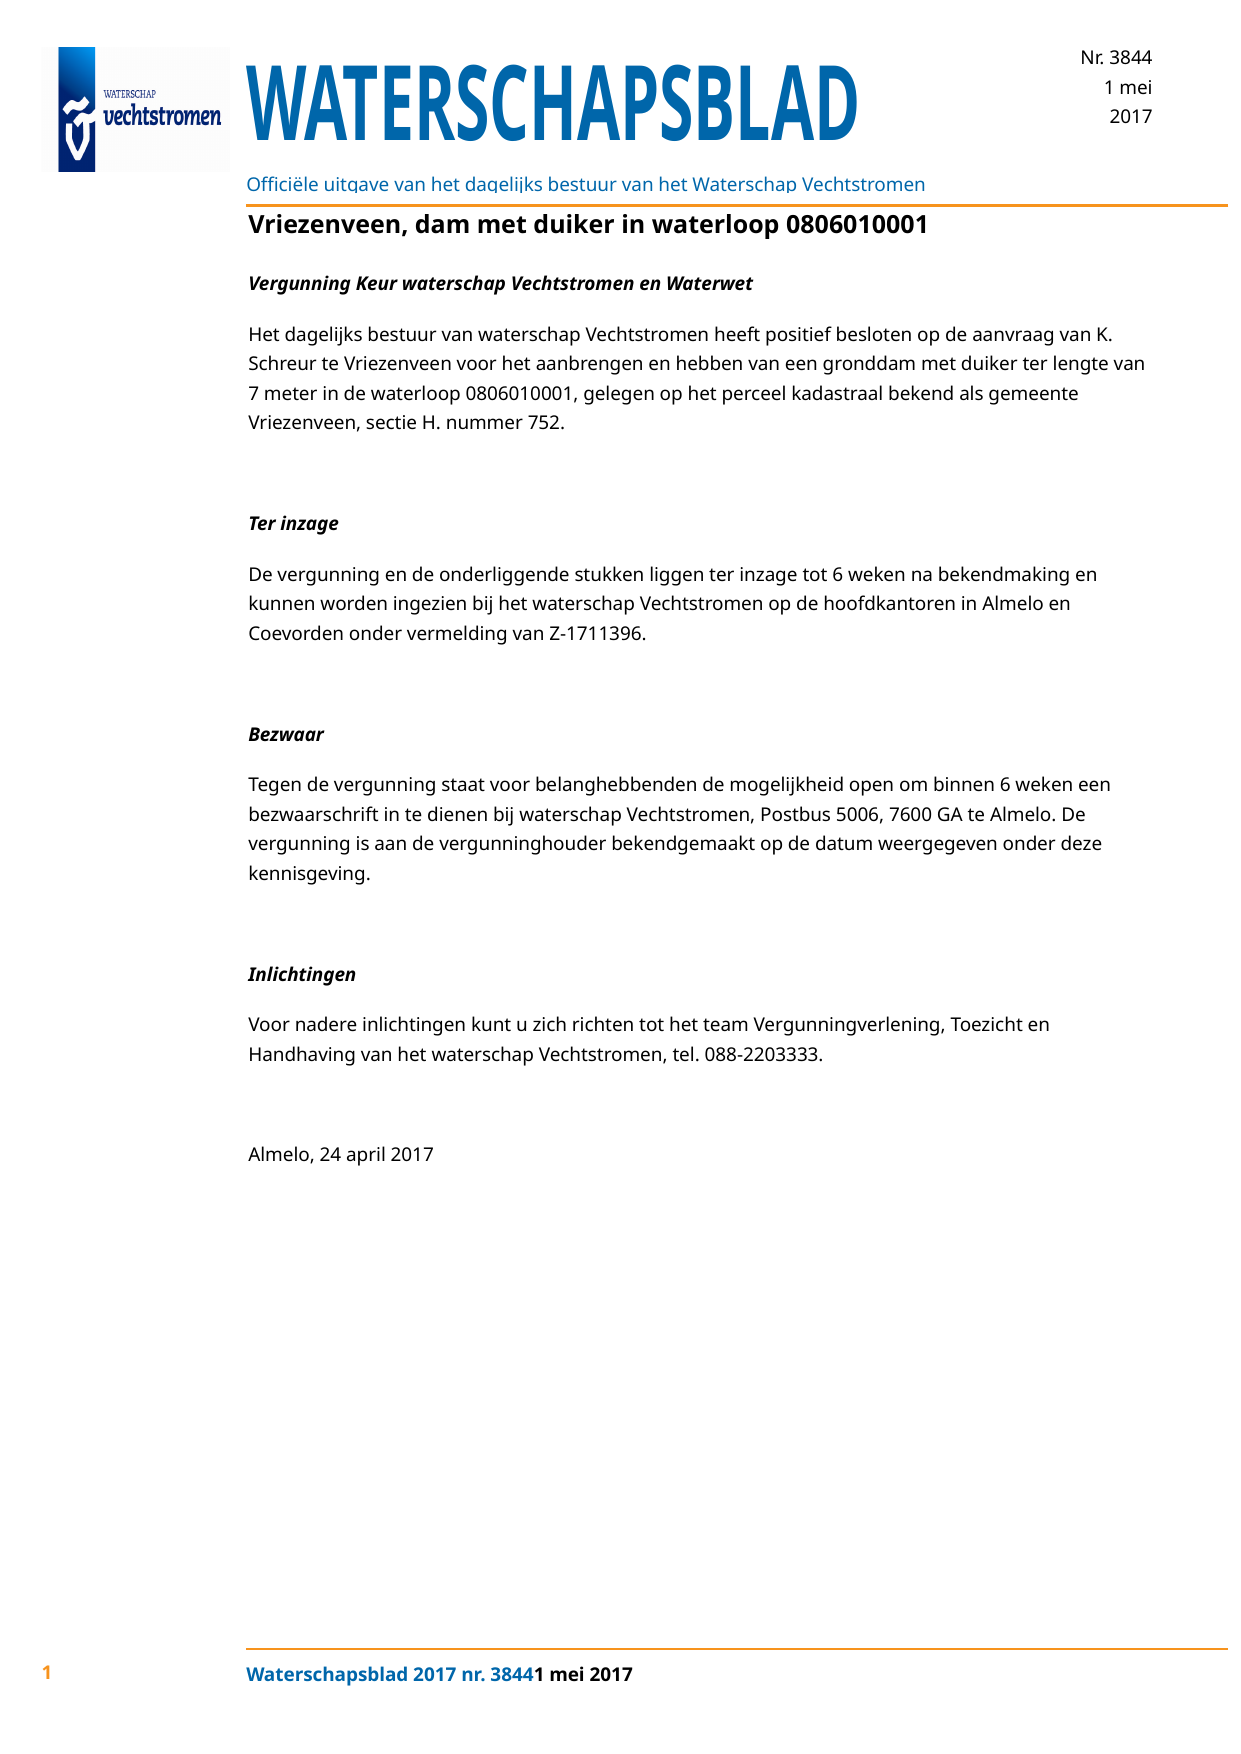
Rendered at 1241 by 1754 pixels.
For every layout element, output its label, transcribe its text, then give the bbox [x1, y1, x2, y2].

text Ter inzage [248, 510, 1152, 536]
text Vergunning Keur waterschap Vechtstromen en Waterwet [248, 270, 1152, 296]
text Voor nadere inlichtingen kunt u zich richten tot het team Vergunningverlening, Toezicht en Handhaving van het waterschap Vechtstromen, tel. 088-2203333. [248, 1011, 1152, 1066]
text Tegen de vergunning staat voor belanghebbenden de mogelijkheid open om binnen 6 weken een bezwaarschrift in te dienen bij waterschap Vechtstromen, Postbus 5006, 7600 GA te Almelo. De vergunning is aan de vergunninghouder bekendgemaakt op de datum weergegeven onder deze kennisgeving. [248, 771, 1152, 886]
picture [41, 47, 231, 172]
text Bezwaar [248, 721, 1152, 746]
text Inlichtingen [248, 961, 1152, 986]
text Het dagelijks bestuur van waterschap Vechtstromen heeft positief besloten op de aanvraag van K. Schreur te Vriezenveen voor het aanbrengen en hebben van een gronddam met duiker ter lengte van 7 meter in de waterloop 0806010001, gelegen op het perceel kadastraal bekend als gemeente Vriezenveen, sectie H. nummer 752. [248, 321, 1152, 435]
text Almelo, 24 april 2017 [248, 1142, 1152, 1167]
text Vriezenveen, dam met duiker in waterloop 0806010001 [248, 207, 1152, 241]
text De vergunning en de onderliggende stukken liggen ter inzage tot 6 weken na bekendmaking en kunnen worden ingezien bij het waterschap Vechtstromen op de hoofdkantoren in Almelo en Coevorden onder vermelding van Z-1711396. [248, 561, 1152, 646]
